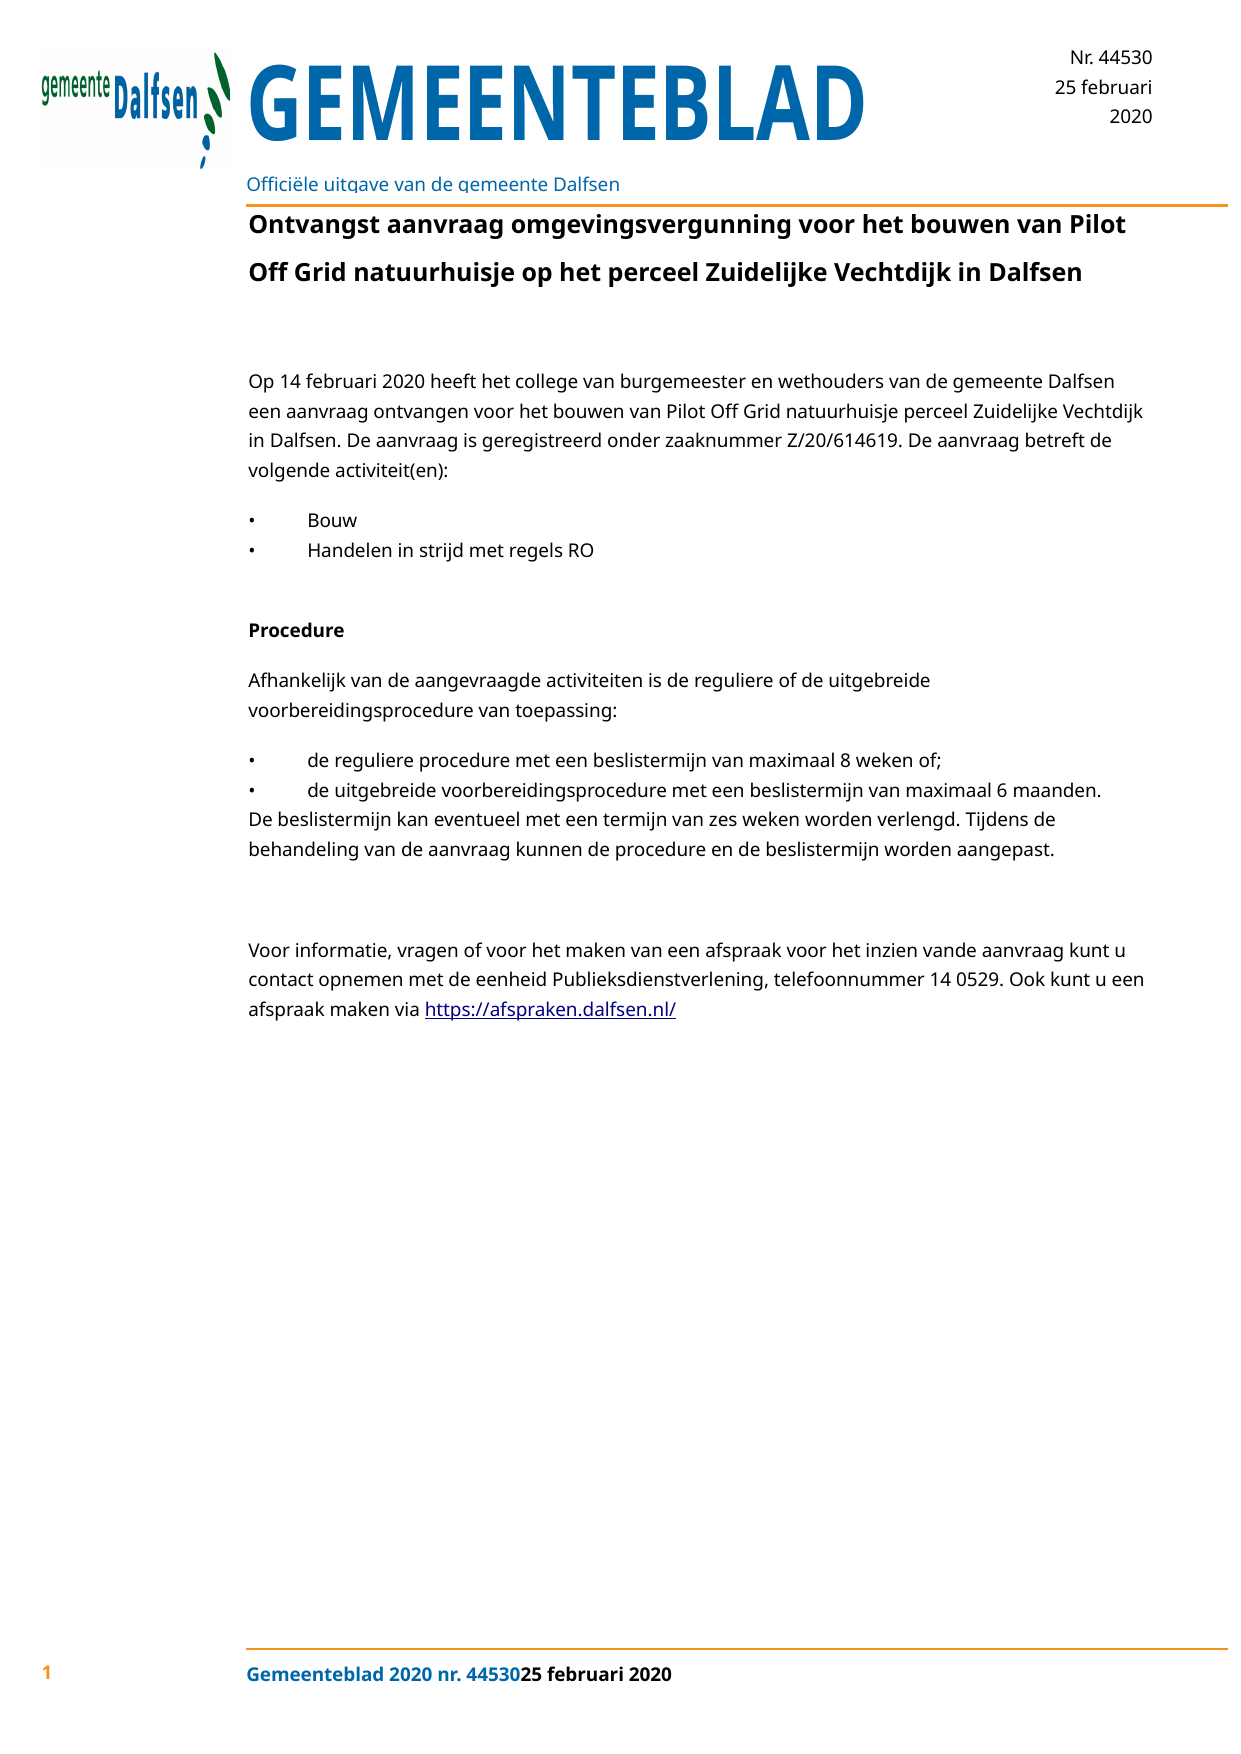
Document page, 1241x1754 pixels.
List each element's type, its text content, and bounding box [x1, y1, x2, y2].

text Afhankelijk van de aangevraagde activiteiten is de reguliere of de uitgebreide voorbereidingsprocedure van toepassing: [248, 667, 1152, 723]
text Voor informatie, vragen of voor het maken van een afspraak voor het inzien vande aanvraag kunt u contact opnemen met de eenheid Publieksdienstverlening, telefoonnummer 14 0529. Ook kunt u een afspraak maken via https://afspraken.dalfsen.nl/ [248, 937, 1152, 1022]
text Ontvangst aanvraag omgevingsvergunning voor het bouwen van Pilot Off Grid natuurhuisje op het perceel Zuidelijke Vechtdijk in Dalfsen [248, 207, 1152, 288]
text Procedure [248, 617, 1152, 643]
list Handelen in strijd met regels RO [248, 537, 1152, 563]
picture [41, 47, 231, 172]
list de reguliere procedure met een beslistermijn van maximaal 8 weken of; [248, 747, 1152, 773]
text De beslistermijn kan eventueel met een termijn van zes weken worden verlengd. Tijdens de behandeling van de aanvraag kunnen de procedure en de beslistermijn worden aangepast. [248, 807, 1152, 862]
list de uitgebreide voorbereidingsprocedure met een beslistermijn van maximaal 6 maanden. [248, 777, 1152, 803]
list Bouw [248, 507, 1152, 533]
text Op 14 februari 2020 heeft het college van burgemeester en wethouders van de gemeente Dalfsen een aanvraag ontvangen voor het bouwen van Pilot Off Grid natuurhuisje perceel Zuidelijke Vechtdijk in Dalfsen. De aanvraag is geregistreerd onder zaaknummer Z/20/614619. De aanvraag betreft de volgende activiteit(en): [248, 368, 1152, 483]
